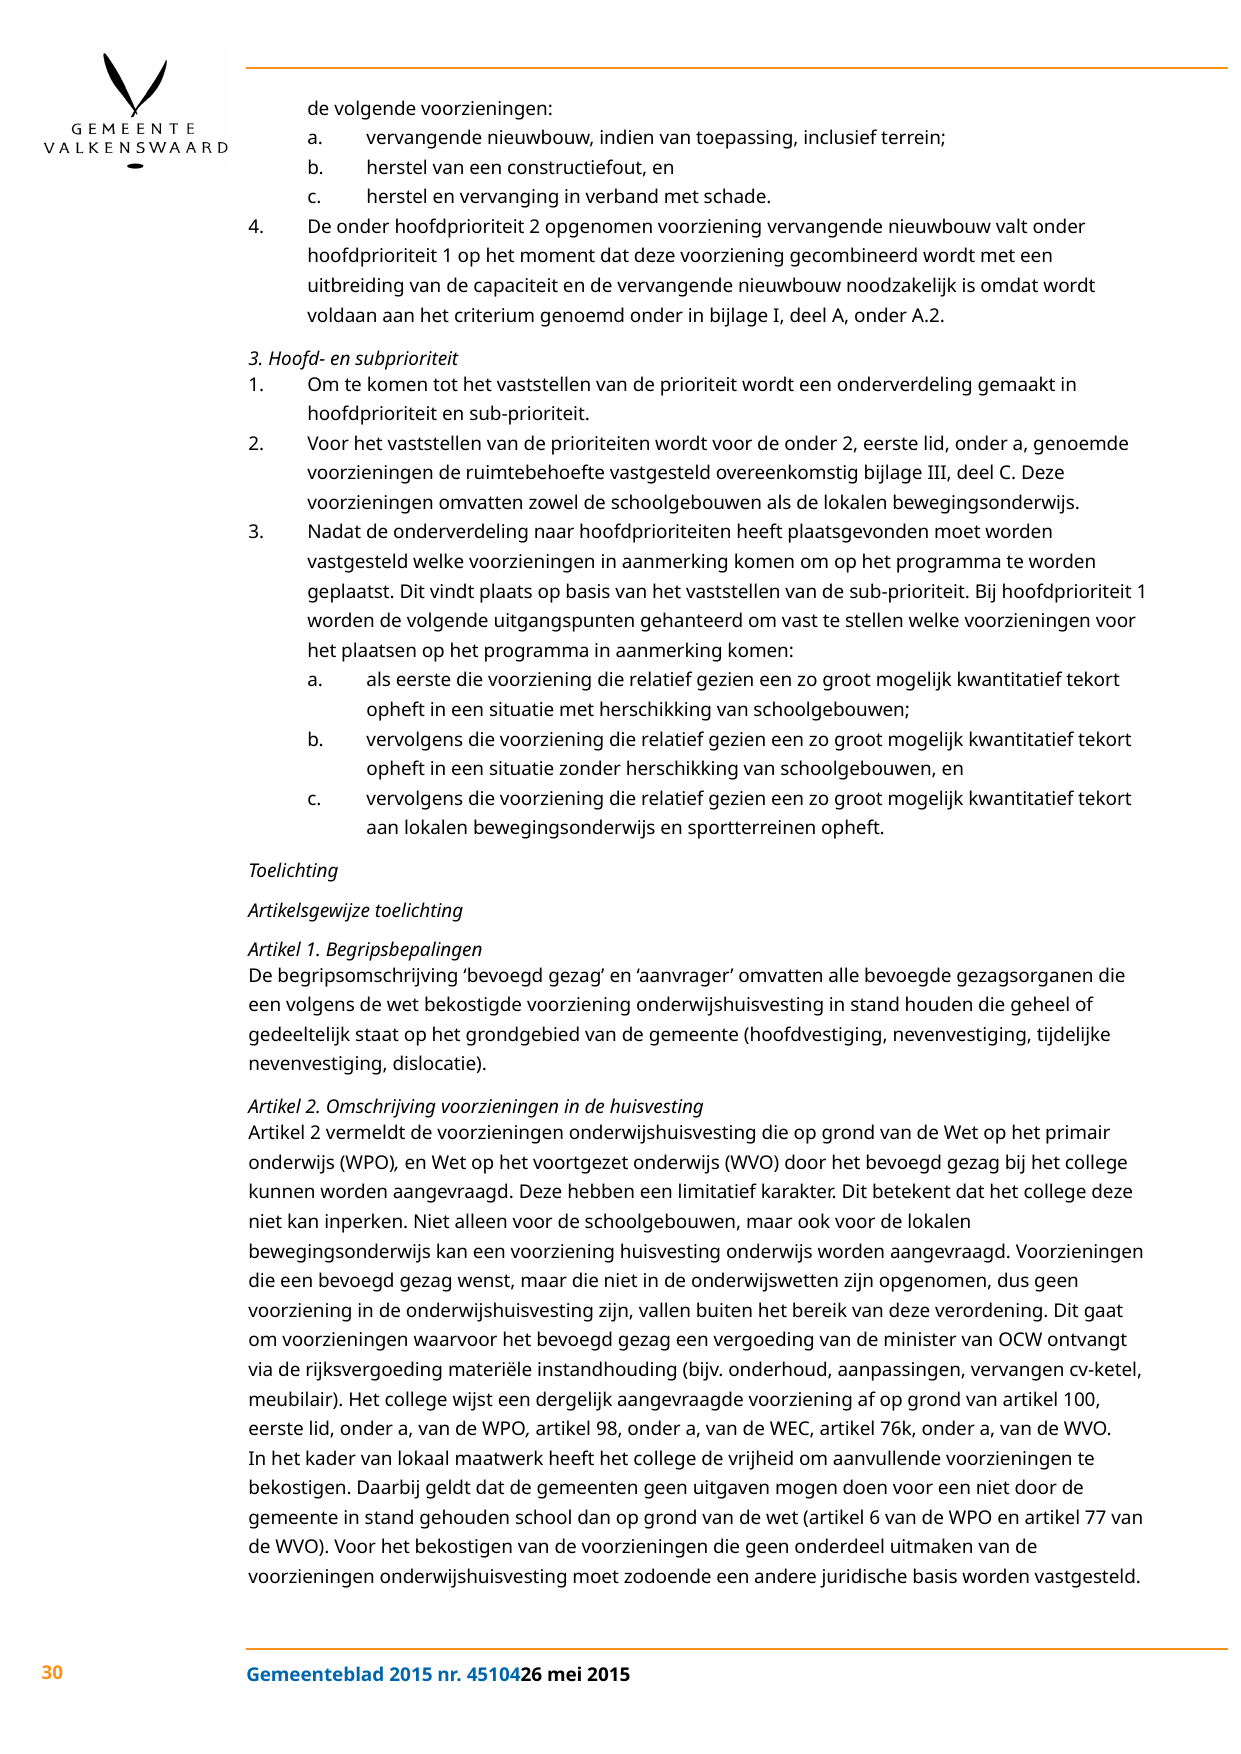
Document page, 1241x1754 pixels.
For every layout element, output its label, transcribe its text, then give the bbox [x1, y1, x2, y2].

list De onder hoofdprioriteit 2 opgenomen voorziening vervangende nieuwbouw valt onder hoofdprioriteit 1 op het moment dat deze voorziening gecombineerd wordt met een uitbreiding van de capaciteit en de vervangende nieuwbouw noodzakelijk is omdat wordt voldaan aan het criterium genoemd onder in bijlage I, deel A, onder A.2. [248, 213, 1152, 328]
list Om te komen tot het vaststellen van de prioriteit wordt een onderverdeling gemaakt in hoofdprioriteit en sub-prioriteit. [248, 371, 1152, 426]
list vervolgens die voorziening die relatief gezien een zo groot mogelijk kwantitatief tekort opheft in een situatie zonder herschikking van schoolgebouwen, en [307, 726, 1152, 781]
text Artikel 2 vermeldt de voorzieningen onderwijshuisvesting die op grond van de Wet op het primair onderwijs (WPO), en Wet op het voortgezet onderwijs (WVO) door het bevoegd gezag bij het college kunnen worden aangevraagd. Deze hebben een limitatief karakter. Dit betekent dat het college deze niet kan inperken. Niet alleen voor de schoolgebouwen, maar ook voor de lokalen bewegingsonderwijs kan een voorziening huisvesting onderwijs worden aangevraagd. Voorzieningen die een bevoegd gezag wenst, maar die niet in de onderwijswetten zijn opgenomen, dus geen voorziening in de onderwijshuisvesting zijn, vallen buiten het bereik van deze verordening. Dit gaat om voorzieningen waarvoor het bevoegd gezag een vergoeding van de minister van OCW ontvangt via de rijksvergoeding materiële instandhouding (bijv. onderhoud, aanpassingen, vervangen cv-ketel, meubilair). Het college wijst een dergelijk aangevraagde voorziening af op grond van artikel 100, eerste lid, onder a, van de WPO, artikel 98, onder a, van de WEC, artikel 76k, onder a, van de WVO. [248, 1119, 1152, 1441]
picture [41, 47, 231, 172]
list als eerste die voorziening die relatief gezien een zo groot mogelijk kwantitatief tekort opheft in een situatie met herschikking van schoolgebouwen; [307, 667, 1152, 722]
text In het kader van lokaal maatwerk heeft het college de vrijheid om aanvullende voorzieningen te bekostigen. Daarbij geldt dat de gemeenten geen uitgaven mogen doen voor een niet door de gemeente in stand gehouden school dan op grond van de wet (artikel 6 van de WPO en artikel 77 van de WVO). Voor het bekostigen van de voorzieningen die geen onderdeel uitmaken van de voorzieningen onderwijshuisvesting moet zodoende een andere juridische basis worden vastgesteld. [248, 1445, 1152, 1589]
list vervolgens die voorziening die relatief gezien een zo groot mogelijk kwantitatief tekort aan lokalen bewegingsonderwijs en sportterreinen opheft. [307, 785, 1152, 840]
list herstel en vervanging in verband met schade. [307, 183, 1152, 209]
text Artikelsgewijze toelichting [248, 897, 1152, 923]
text De begripsomschrijving ‘bevoegd gezag’ en ‘aanvrager’ omvatten alle bevoegde gezagsorganen die een volgens de wet bekostigde voorziening onderwijshuisvesting in stand houden die geheel of gedeeltelijk staat op het grondgebied van de gemeente (hoofdvestiging, nevenvestiging, tijdelijke nevenvestiging, dislocatie). [248, 962, 1152, 1076]
text Artikel 1. Begripsbepalingen [248, 936, 1152, 962]
list Voor het vaststellen van de prioriteiten wordt voor de onder 2, eerste lid, onder a, genoemde voorzieningen de ruimtebehoefte vastgesteld overeenkomstig bijlage III, deel C. Deze voorzieningen omvatten zowel de schoolgebouwen als de lokalen bewegingsonderwijs. [248, 430, 1152, 515]
list de volgende voorzieningen: [248, 95, 1152, 121]
list Nadat de onderverdeling naar hoofdprioriteiten heeft plaatsgevonden moet worden vastgesteld welke voorzieningen in aanmerking komen om op het programma te worden geplaatst. Dit vindt plaats op basis van het vaststellen van de sub-prioriteit. Bij hoofdprioriteit 1 worden de volgende uitgangspunten gehanteerd om vast te stellen welke voorzieningen voor het plaatsen op het programma in aanmerking komen: [248, 519, 1152, 663]
list vervangende nieuwbouw, indien van toepassing, inclusief terrein; [307, 124, 1152, 150]
text 3. Hoofd- en subprioriteit [248, 345, 1152, 371]
text Artikel 2. Omschrijving voorzieningen in de huisvesting [248, 1094, 1152, 1119]
text Toelichting [248, 858, 1152, 883]
list herstel van een constructiefout, en [307, 154, 1152, 180]
